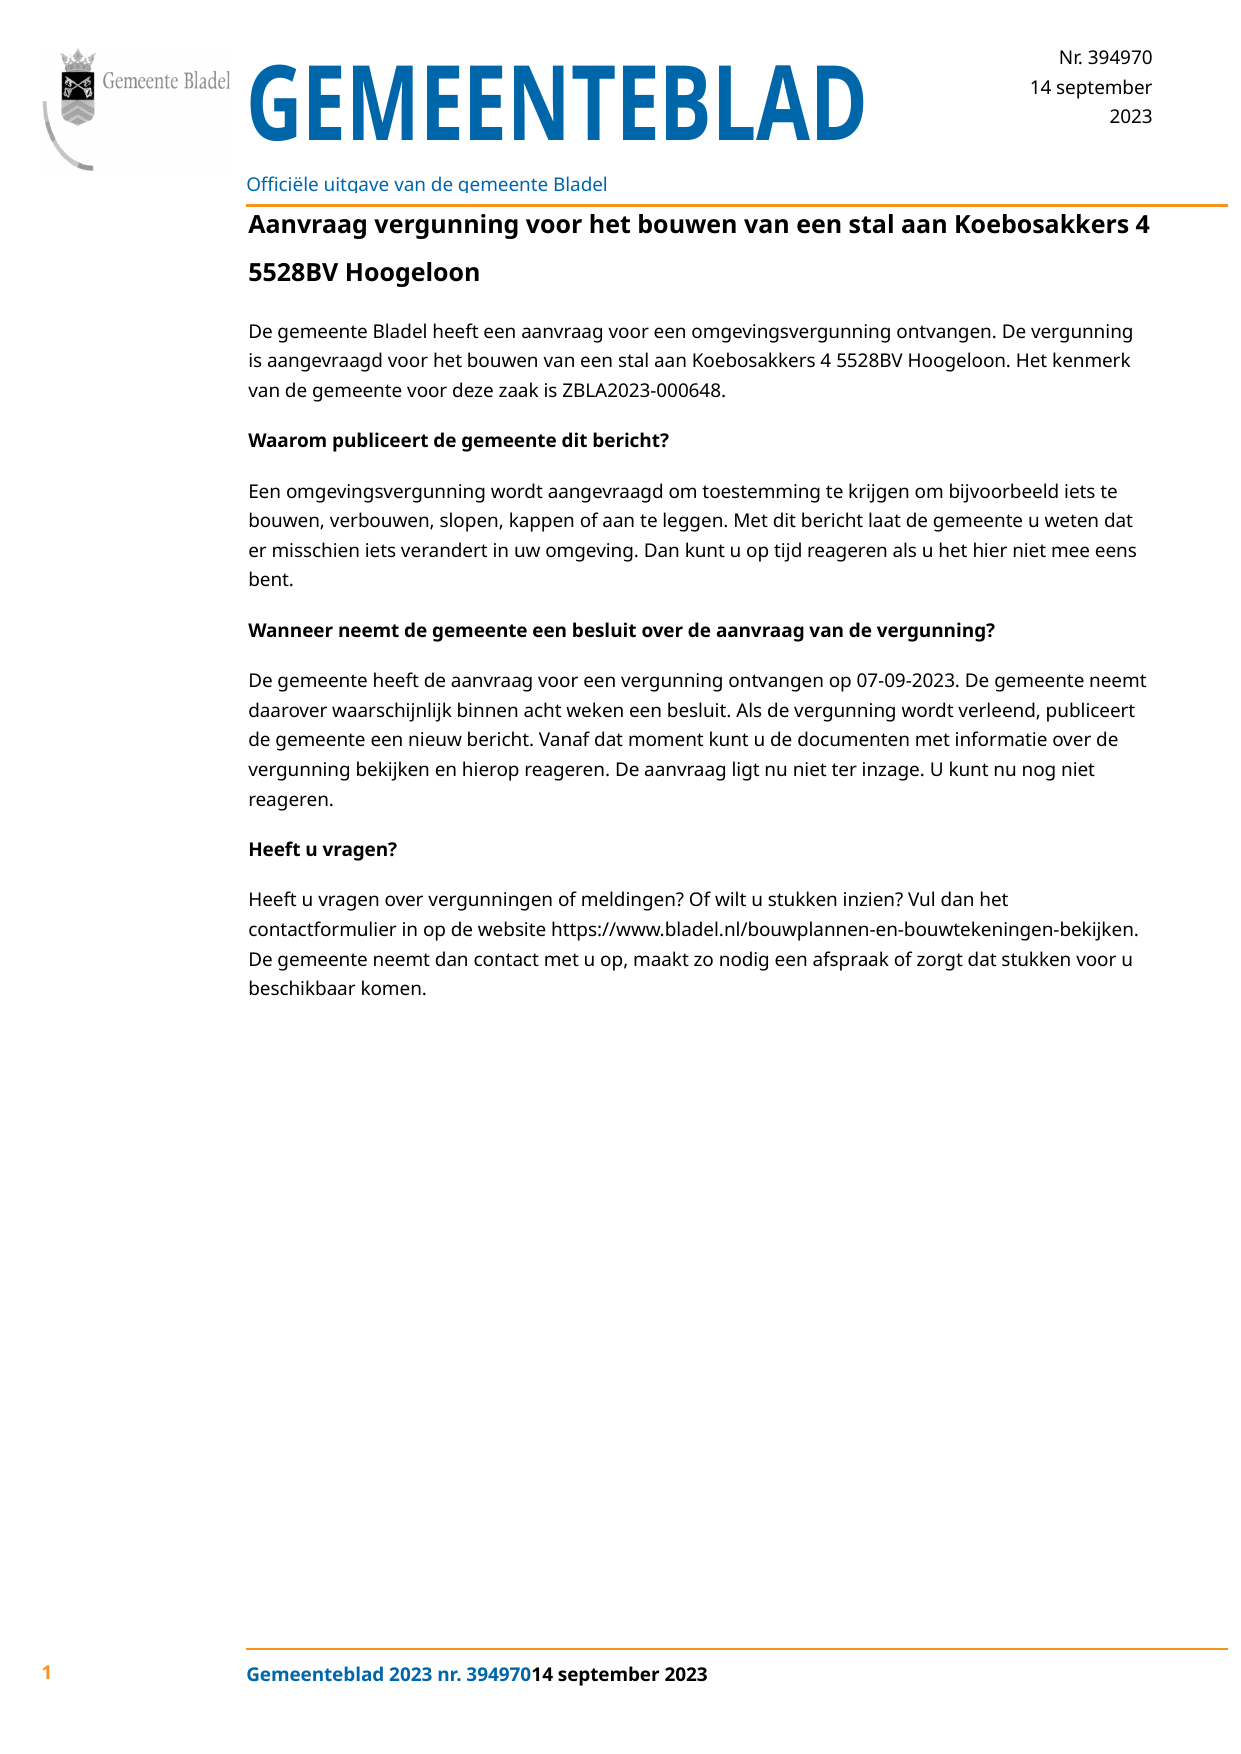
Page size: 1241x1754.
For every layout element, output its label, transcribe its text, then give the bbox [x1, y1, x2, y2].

text Waarom publiceert de gemeente dit bericht? [248, 427, 1152, 453]
text De gemeente heeft de aanvraag voor een vergunning ontvangen op 07-09-2023. De gemeente neemt daarover waarschijnlijk binnen acht weken een besluit. Als de vergunning wordt verleend, publiceert de gemeente een nieuw bericht. Vanaf dat moment kunt u de documenten met informatie over de vergunning bekijken en hierop reageren. De aanvraag ligt nu niet ter inzage. U kunt nu nog niet reageren. [248, 667, 1152, 812]
text Heeft u vragen? [248, 836, 1152, 862]
text Wanneer neemt de gemeente een besluit over de aanvraag van de vergunning? [248, 617, 1152, 643]
text De gemeente Bladel heeft een aanvraag voor een omgevingsvergunning ontvangen. De vergunning is aangevraagd voor het bouwen van een stal aan Koebosakkers 4 5528BV Hoogeloon. Het kenmerk van de gemeente voor deze zaak is ZBLA2023-000648. [248, 318, 1152, 403]
text Een omgevingsvergunning wordt aangevraagd om toestemming te krijgen om bijvoorbeeld iets te bouwen, verbouwen, slopen, kappen of aan te leggen. Met dit bericht laat de gemeente u weten dat er misschien iets verandert in uw omgeving. Dan kunt u op tijd reageren als u het hier niet mee eens bent. [248, 478, 1152, 592]
picture [41, 47, 231, 172]
text Aanvraag vergunning voor het bouwen van een stal aan Koebosakkers 4 5528BV Hoogeloon [248, 207, 1152, 288]
text Heeft u vragen over vergunningen of meldingen? Of wilt u stukken inzien? Vul dan het contactformulier in op de website https://www.bladel.nl/bouwplannen-en-bouwtekeningen-bekijken. De gemeente neemt dan contact met u op, maakt zo nodig een afspraak of zorgt dat stukken voor u beschikbaar komen. [248, 887, 1152, 1001]
